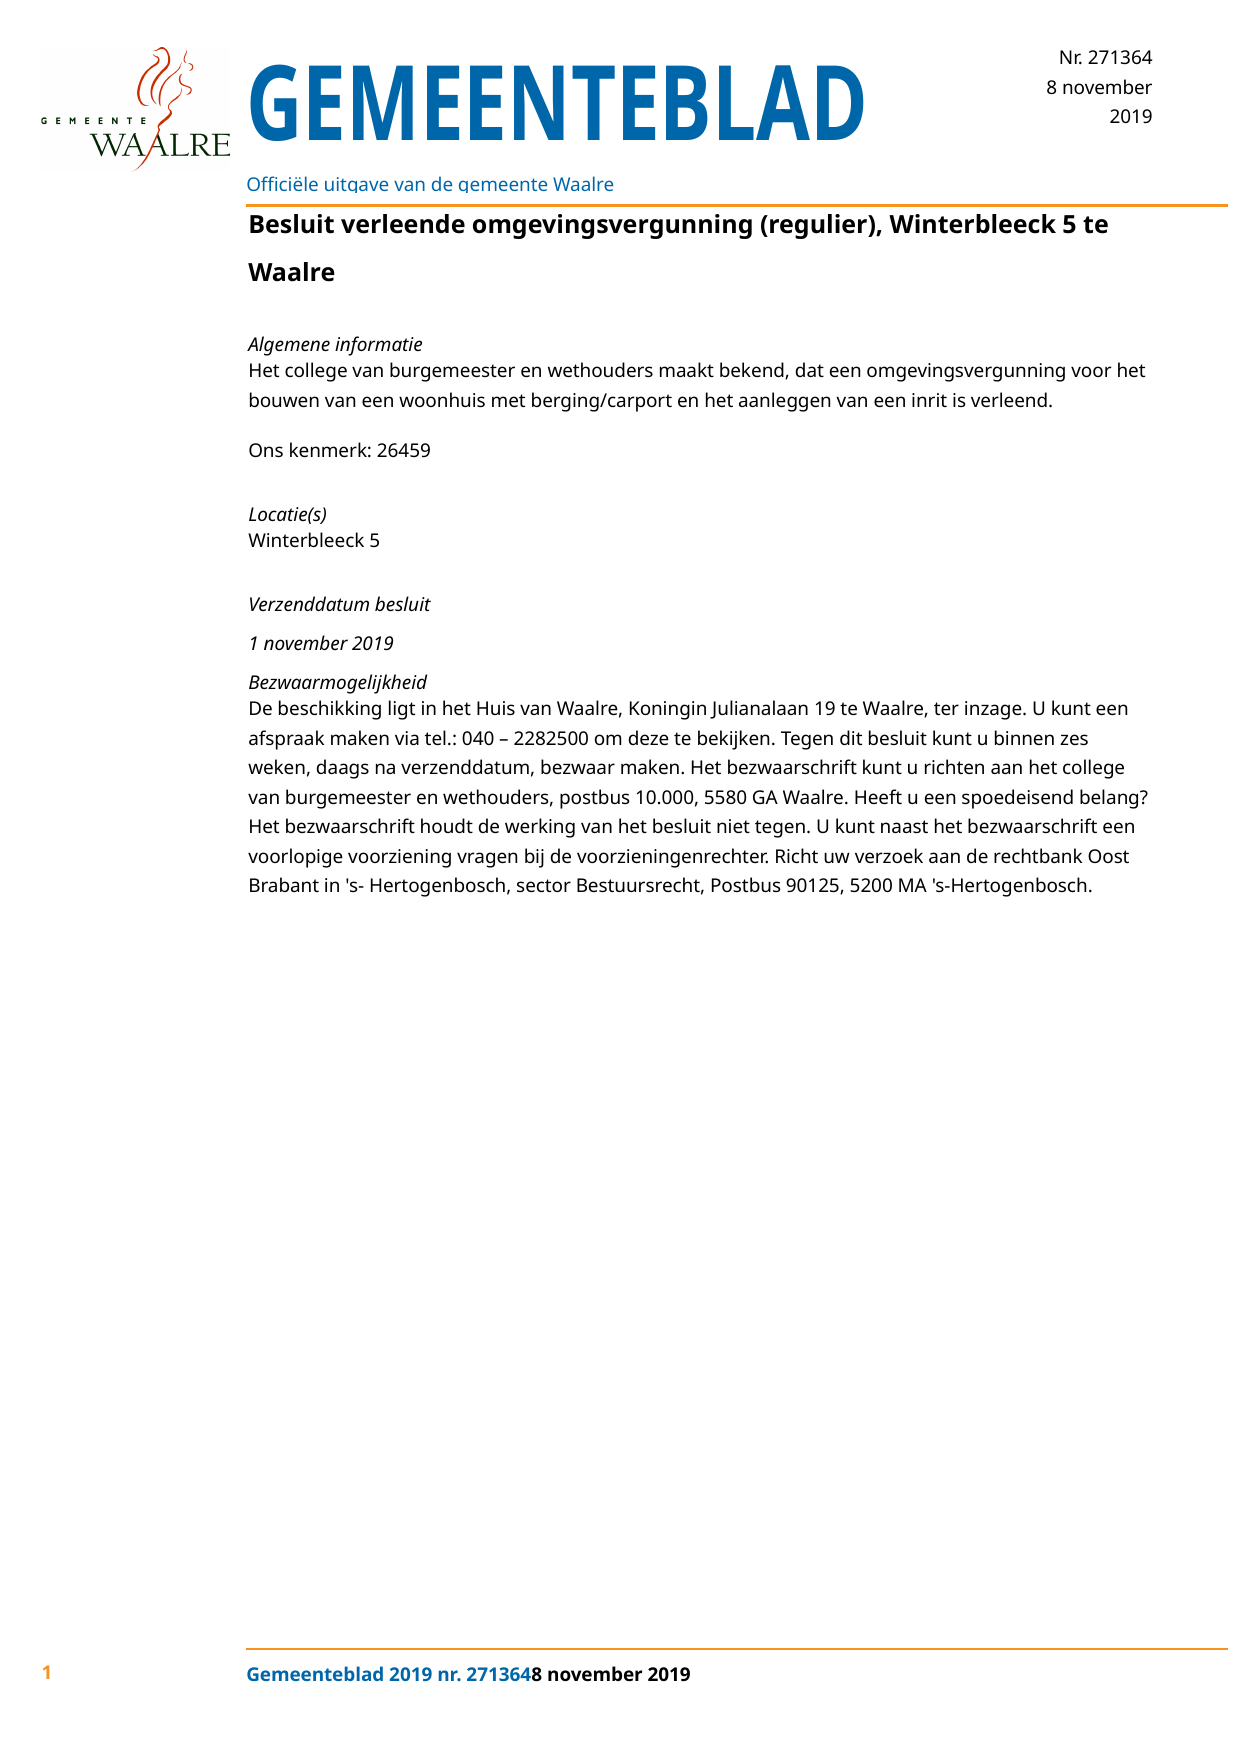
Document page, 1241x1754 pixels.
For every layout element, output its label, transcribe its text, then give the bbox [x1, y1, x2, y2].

text Bezwaarmogelijkheid [248, 669, 1152, 695]
text Verzenddatum besluit [248, 591, 1152, 617]
picture [41, 47, 231, 172]
text Locatie(s) [248, 501, 1152, 527]
text Het college van burgemeester en wethouders maakt bekend, dat een omgevingsvergunning voor het bouwen van een woonhuis met berging/carport en het aanleggen van een inrit is verleend. [248, 357, 1152, 412]
text Ons kenmerk: 26459 [248, 437, 1152, 463]
text Besluit verleende omgevingsvergunning (regulier), Winterbleeck 5 te Waalre [248, 207, 1152, 288]
text 1 november 2019 [248, 630, 1152, 656]
text Algemene informatie [248, 331, 1152, 357]
text Winterbleeck 5 [248, 527, 1152, 553]
text De beschikking ligt in het Huis van Waalre, Koningin Julianalaan 19 te Waalre, ter inzage. U kunt een afspraak maken via tel.: 040 – 2282500 om deze te bekijken. Tegen dit besluit kunt u binnen zes weken, daags na verzenddatum, bezwaar maken. Het bezwaarschrift kunt u richten aan het college van burgemeester en wethouders, postbus 10.000, 5580 GA Waalre. Heeft u een spoedeisend belang? Het bezwaarschrift houdt de werking van het besluit niet tegen. U kunt naast het bezwaarschrift een voorlopige voorziening vragen bij de voorzieningenrechter. Richt uw verzoek aan de rechtbank Oost Brabant in 's- Hertogenbosch, sector Bestuursrecht, Postbus 90125, 5200 MA 's-Hertogenbosch. [248, 695, 1152, 898]
